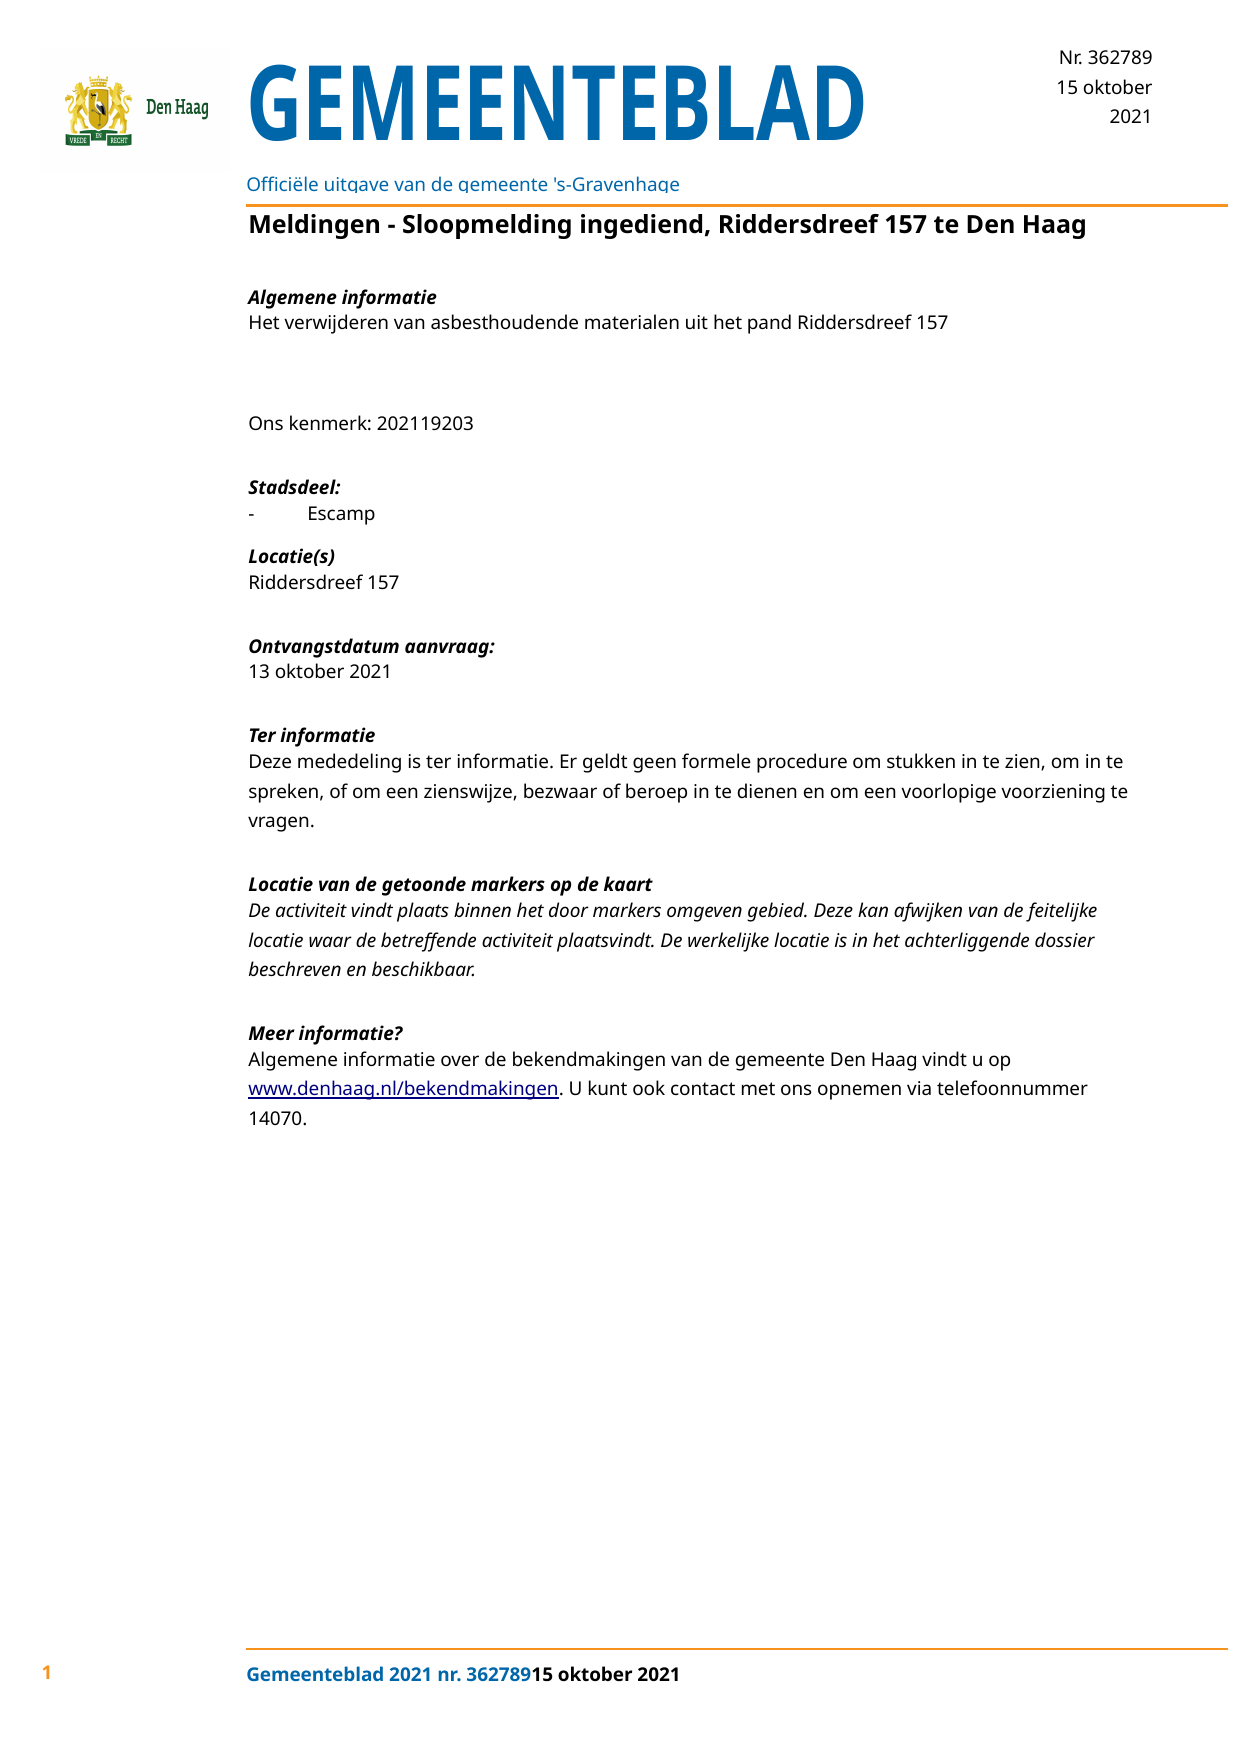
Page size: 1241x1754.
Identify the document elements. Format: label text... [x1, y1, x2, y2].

list Escamp [248, 500, 1152, 526]
text Riddersdreef 157 [248, 569, 1152, 595]
text 13 oktober 2021 [248, 659, 1152, 684]
text Algemene informatie over de bekendmakingen van de gemeente Den Haag vindt u op www.denhaag.nl/bekendmakingen. U kunt ook contact met ons opnemen via telefoonnummer 14070. [248, 1046, 1152, 1131]
text Deze mededeling is ter informatie. Er geldt geen formele procedure om stukken in te zien, om in te spreken, of om een zienswijze, bezwaar of beroep in te dienen en om een voorlopige voorziening te vragen. [248, 748, 1152, 833]
text Ons kenmerk: 202119203 [248, 410, 1152, 436]
text De activiteit vindt plaats binnen het door markers omgeven gebied. Deze kan afwijken van de feitelijke locatie waar de betreffende activiteit plaatsvindt. De werkelijke locatie is in het achterliggende dossier beschreven en beschikbaar. [248, 897, 1152, 982]
text Meldingen - Sloopmelding ingediend, Riddersdreef 157 te Den Haag [248, 207, 1152, 241]
text Locatie van de getoonde markers op de kaart [248, 871, 1152, 897]
text Het verwijderen van asbesthoudende materialen uit het pand Riddersdreef 157 [248, 309, 1152, 335]
text Meer informatie? [248, 1020, 1152, 1046]
picture [41, 47, 231, 172]
text Ter informatie [248, 723, 1152, 748]
text Locatie(s) [248, 543, 1152, 569]
text Stadsdeel: [248, 474, 1152, 500]
text Ontvangstdatum aanvraag: [248, 633, 1152, 659]
text Algemene informatie [248, 284, 1152, 309]
